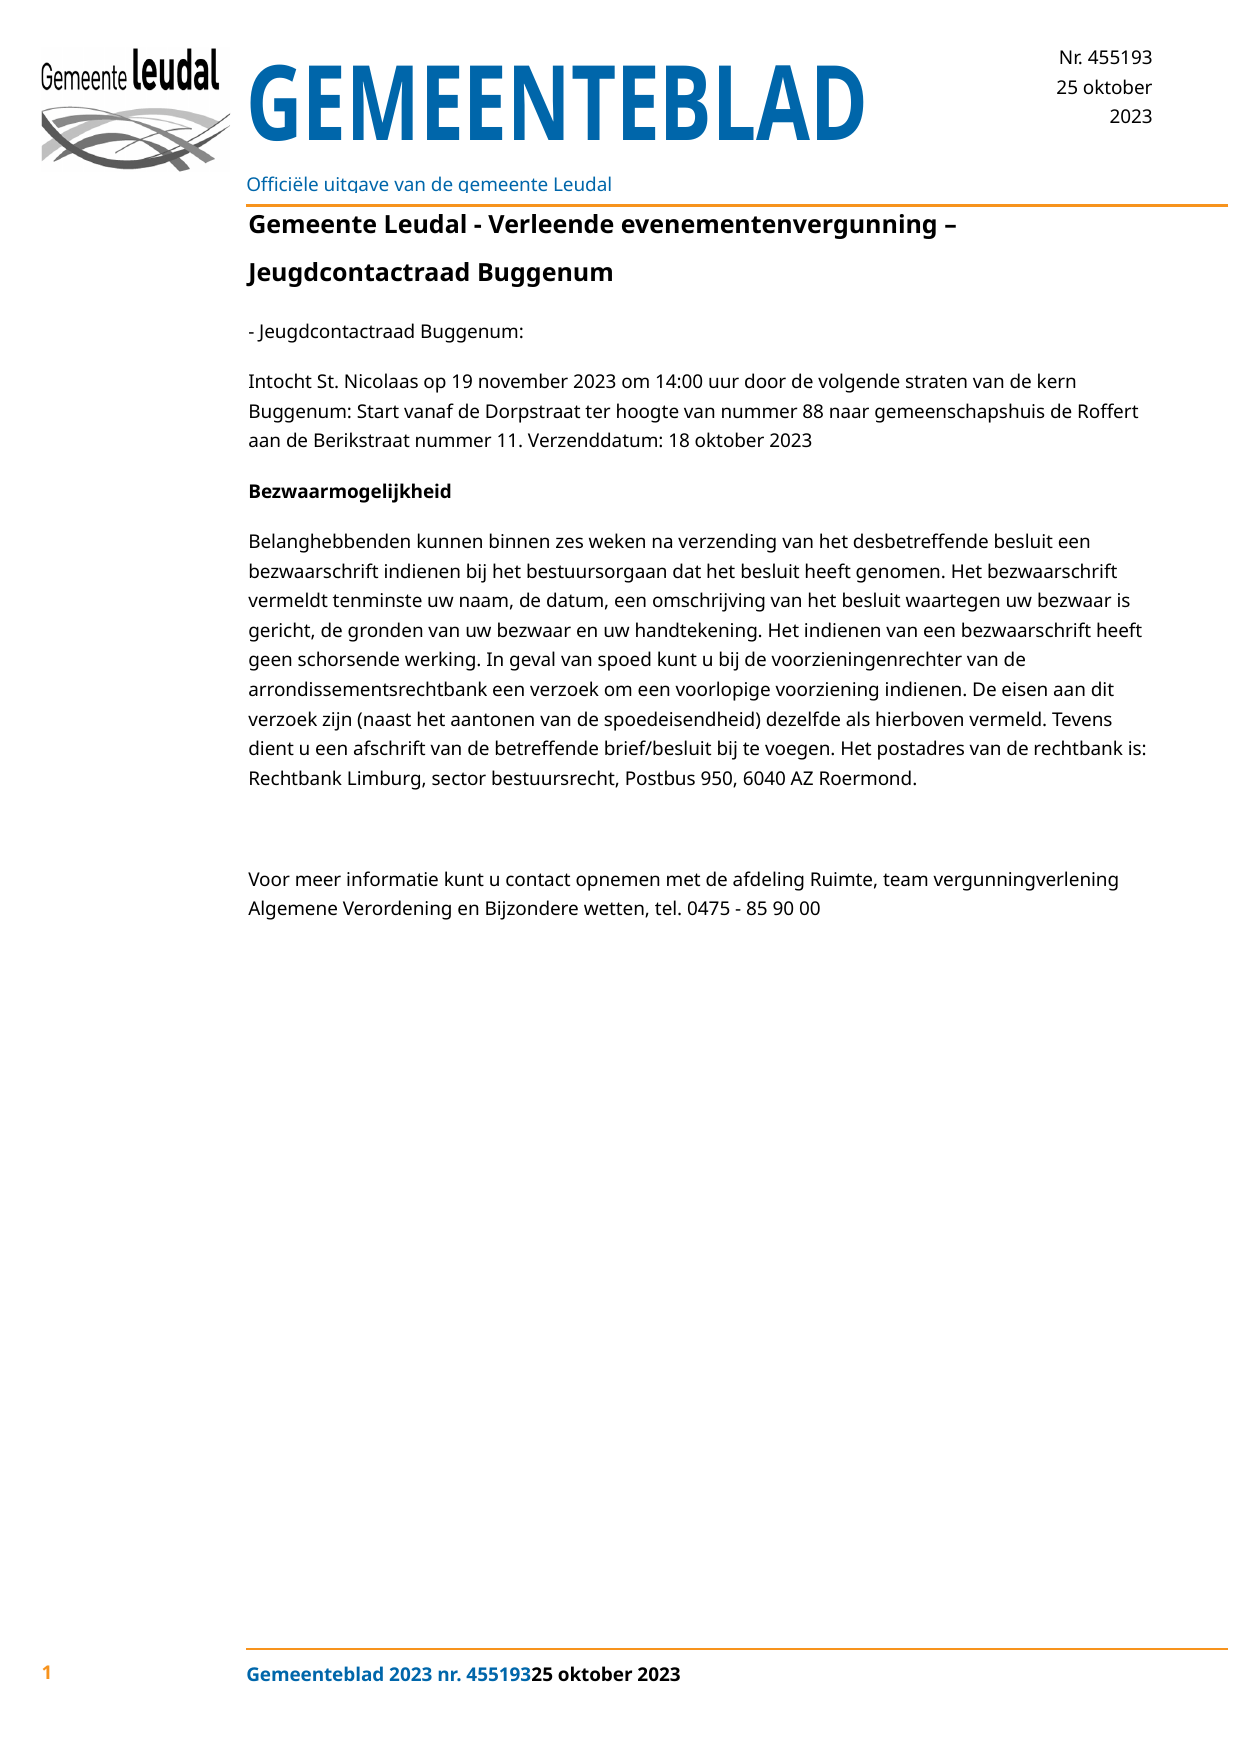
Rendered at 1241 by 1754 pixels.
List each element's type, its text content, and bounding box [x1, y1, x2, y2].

text Bezwaarmogelijkheid [248, 478, 1152, 504]
text - Jeugdcontactraad Buggenum: [248, 318, 1152, 344]
text Gemeente Leudal - Verleende evenementenvergunning – Jeugdcontactraad Buggenum [248, 207, 1152, 288]
text Voor meer informatie kunt u contact opnemen met de afdeling Ruimte, team vergunningverlening Algemene Verordening en Bijzondere wetten, tel. 0475 - 85 90 00 [248, 866, 1152, 921]
picture [41, 47, 231, 172]
text Intocht St. Nicolaas op 19 november 2023 om 14:00 uur door de volgende straten van de kern Buggenum: Start vanaf de Dorpstraat ter hoogte van nummer 88 naar gemeenschapshuis de Roffert aan de Berikstraat nummer 11. Verzenddatum: 18 oktober 2023 [248, 368, 1152, 453]
text Belanghebbenden kunnen binnen zes weken na verzending van het desbetreffende besluit een bezwaarschrift indienen bij het bestuursorgaan dat het besluit heeft genomen. Het bezwaarschrift vermeldt tenminste uw naam, de datum, een omschrijving van het besluit waartegen uw bezwaar is gericht, de gronden van uw bezwaar en uw handtekening. Het indienen van een bezwaarschrift heeft geen schorsende werking. In geval van spoed kunt u bij de voorzieningenrechter van de arrondissementsrechtbank een verzoek om een voorlopige voorziening indienen. De eisen aan dit verzoek zijn (naast het aantonen van de spoedeisendheid) dezelfde als hierboven vermeld. Tevens dient u een afschrift van de betreffende brief/besluit bij te voegen. Het postadres van de rechtbank is: Rechtbank Limburg, sector bestuursrecht, Postbus 950, 6040 AZ Roermond. [248, 528, 1152, 791]
